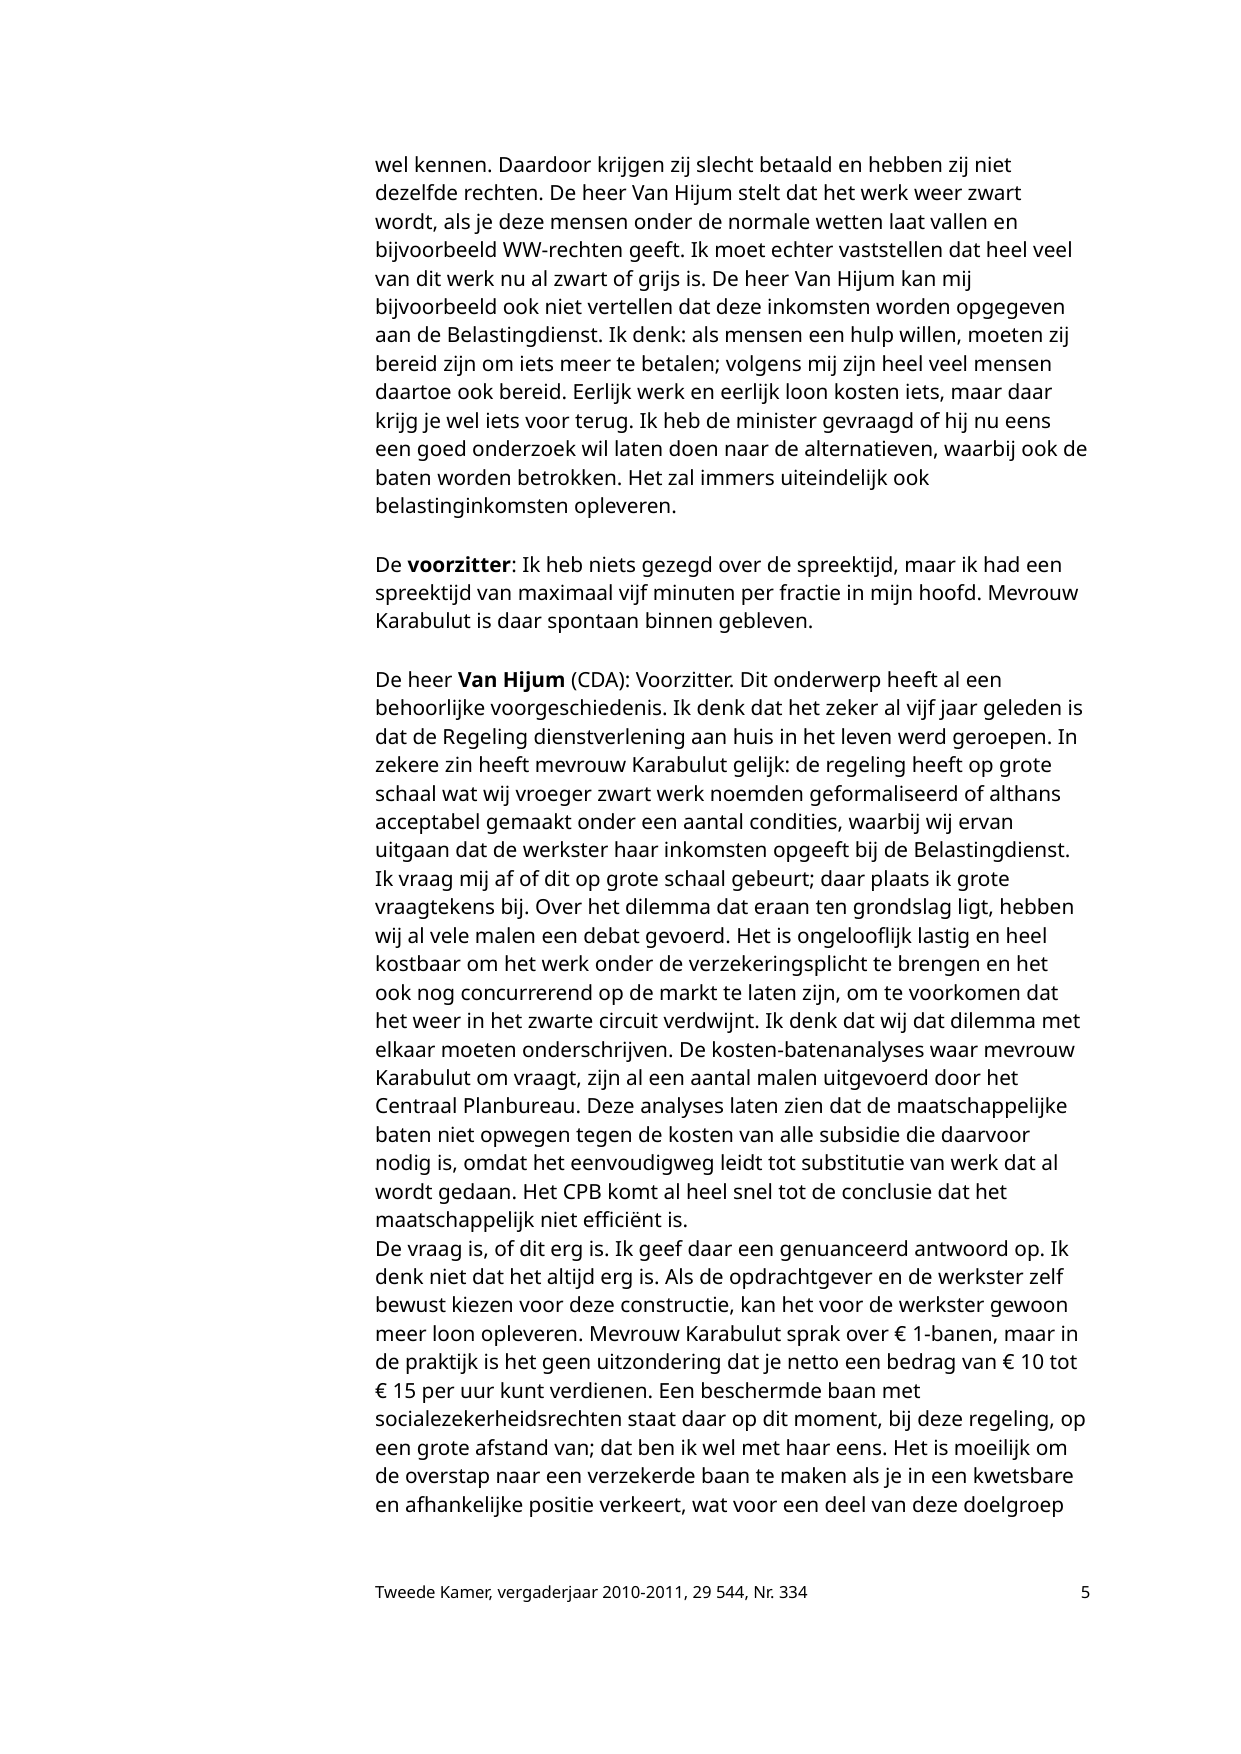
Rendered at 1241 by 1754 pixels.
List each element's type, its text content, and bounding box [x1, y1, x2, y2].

text De heer Van Hijum (CDA): Voorzitter. Dit onderwerp heeft al een behoorlijke voorgeschiedenis. Ik denk dat het zeker al vijf jaar geleden is dat de Regeling dienstverlening aan huis in het leven werd geroepen. In zekere zin heeft mevrouw Karabulut gelijk: de regeling heeft op grote schaal wat wij vroeger zwart werk noemden geformaliseerd of althans acceptabel gemaakt onder een aantal condities, waarbij wij ervan uitgaan dat de werkster haar inkomsten opgeeft bij de Belastingdienst. Ik vraag mij af of dit op grote schaal gebeurt; daar plaats ik grote vraagtekens bij. Over het dilemma dat eraan ten grondslag ligt, hebben wij al vele malen een debat gevoerd. Het is ongelooflijk lastig en heel kostbaar om het werk onder de verzekeringsplicht te brengen en het ook nog concurrerend op de markt te laten zijn, om te voorkomen dat het weer in het zwarte circuit verdwijnt. Ik denk dat wij dat dilemma met elkaar moeten onderschrijven. De kosten-batenanalyses waar mevrouw Karabulut om vraagt, zijn al een aantal malen uitgevoerd door het Centraal Planbureau. Deze analyses laten zien dat de maatschappelijke baten niet opwegen tegen de kosten van alle subsidie die daarvoor nodig is, omdat het eenvoudigweg leidt tot substitutie van werk dat al wordt gedaan. Het CPB komt al heel snel tot de conclusie dat het maatschappelijk niet efficiënt is. [375, 665, 1090, 1234]
text De vraag is, of dit erg is. Ik geef daar een genuanceerd antwoord op. Ik denk niet dat het altijd erg is. Als de opdrachtgever en de werkster zelf bewust kiezen voor deze constructie, kan het voor de werkster gewoon meer loon opleveren. Mevrouw Karabulut sprak over € 1-banen, maar in de praktijk is het geen uitzondering dat je netto een bedrag van € 10 tot € 15 per uur kunt verdienen. Een beschermde baan met socialezekerheidsrechten staat daar op dit moment, bij deze regeling, op een grote afstand van; dat ben ik wel met haar eens. Het is moeilijk om de overstap naar een verzekerde baan te maken als je in een kwetsbare en afhankelijke positie verkeert, wat voor een deel van deze doelgroep [375, 1234, 1090, 1518]
text wel kennen. Daardoor krijgen zij slecht betaald en hebben zij niet dezelfde rechten. De heer Van Hijum stelt dat het werk weer zwart wordt, als je deze mensen onder de normale wetten laat vallen en bijvoorbeeld WW-rechten geeft. Ik moet echter vaststellen dat heel veel van dit werk nu al zwart of grijs is. De heer Van Hijum kan mij bijvoorbeeld ook niet vertellen dat deze inkomsten worden opgegeven aan de Belastingdienst. Ik denk: als mensen een hulp willen, moeten zij bereid zijn om iets meer te betalen; volgens mij zijn heel veel mensen daartoe ook bereid. Eerlijk werk en eerlijk loon kosten iets, maar daar krijg je wel iets voor terug. Ik heb de minister gevraagd of hij nu eens een goed onderzoek wil laten doen naar de alternatieven, waarbij ook de baten worden betrokken. Het zal immers uiteindelijk ook belastinginkomsten opleveren. [375, 150, 1090, 520]
text De voorzitter: Ik heb niets gezegd over de spreektijd, maar ik had een spreektijd van maximaal vijf minuten per fractie in mijn hoofd. Mevrouw Karabulut is daar spontaan binnen gebleven. [375, 550, 1090, 635]
